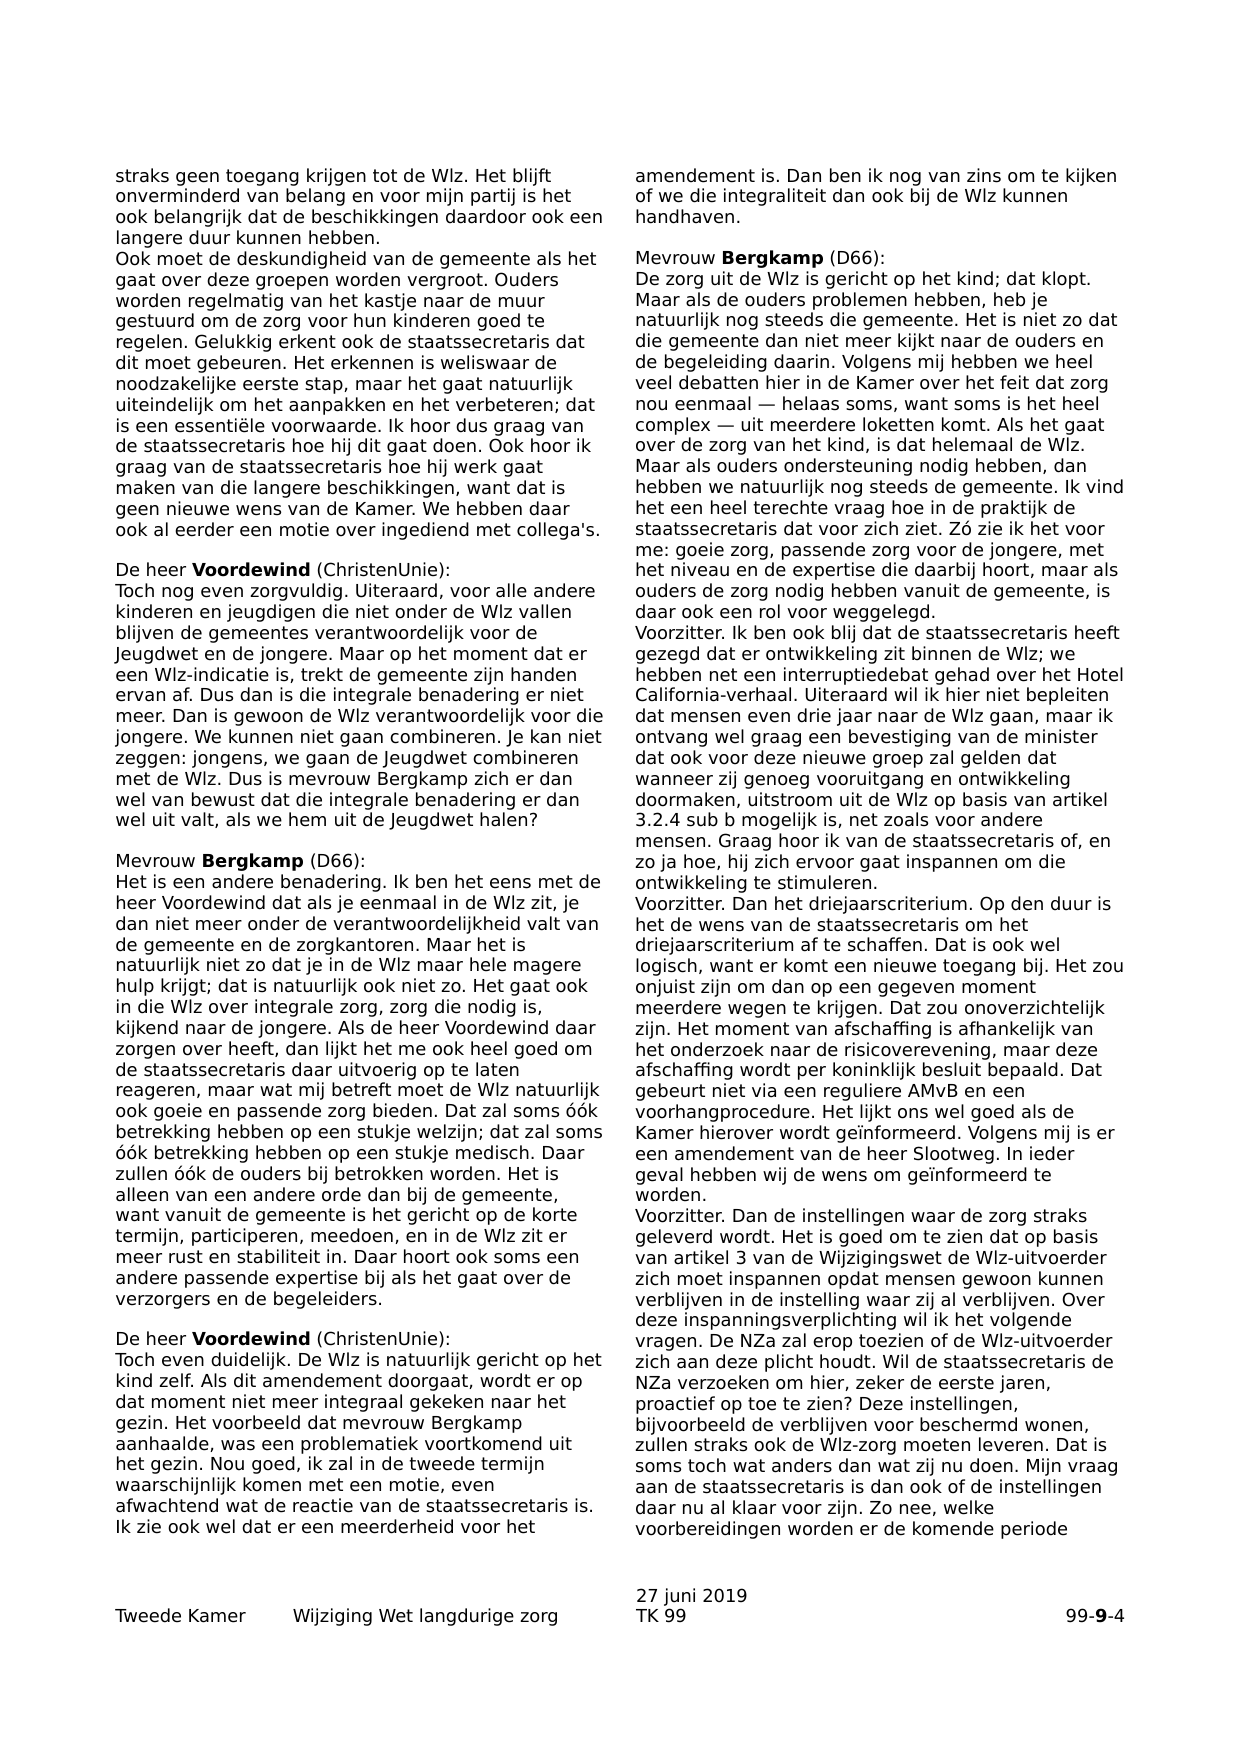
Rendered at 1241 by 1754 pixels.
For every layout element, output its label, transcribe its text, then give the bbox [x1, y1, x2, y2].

text Het is een andere benadering. Ik ben het eens met de heer Voordewind dat als je eenmaal in de Wlz zit, je dan niet meer onder de verantwoordelijkheid valt van de gemeente en de zorgkantoren. Maar het is natuurlijk niet zo dat je in de Wlz maar hele magere hulp krijgt; dat is natuurlijk ook niet zo. Het gaat ook in die Wlz over integrale zorg, zorg die nodig is, kijkend naar de jongere. Als de heer Voordewind daar zorgen over heeft, dan lijkt het me ook heel goed om de staatssecretaris daar uitvoerig op te laten reageren, maar wat mij betreft moet de Wlz natuurlijk ook goeie en passende zorg bieden. Dat zal soms óók betrekking hebben op een stukje welzijn; dat zal soms óók betrekking hebben op een stukje medisch. Daar zullen óók de ouders bij betrokken worden. Het is alleen van een andere orde dan bij de gemeente, want vanuit de gemeente is het gericht op de korte termijn, participeren, meedoen, en in de Wlz zit er meer rust en stabiliteit in. Daar hoort ook soms een andere passende expertise bij als het gaat over de verzorgers en de begeleiders. [115, 872, 605, 1309]
text Ook moet de deskundigheid van de gemeente als het gaat over deze groepen worden vergroot. Ouders worden regelmatig van het kastje naar de muur gestuurd om de zorg voor hun kinderen goed te regelen. Gelukkig erkent ook de staatssecretaris dat dit moet gebeuren. Het erkennen is weliswaar de noodzakelijke eerste stap, maar het gaat natuurlijk uiteindelijk om het aanpakken en het verbeteren; dat is een essentiële voorwaarde. Ik hoor dus graag van de staatssecretaris hoe hij dit gaat doen. Ook hoor ik graag van de staatssecretaris hoe hij werk gaat maken van die langere beschikkingen, want dat is geen nieuwe wens van de Kamer. We hebben daar ook al eerder een motie over ingediend met collega's. [115, 249, 605, 540]
text amendement is. Dan ben ik nog van zins om te kijken of we die integraliteit dan ook bij de Wlz kunnen handhaven. [635, 165, 1125, 228]
text Voorzitter. Dan het driejaarscriterium. Op den duur is het de wens van de staatssecretaris om het driejaarscriterium af te schaffen. Dat is ook wel logisch, want er komt een nieuwe toegang bij. Het zou onjuist zijn om dan op een gegeven moment meerdere wegen te krijgen. Dat zou onoverzichtelijk zijn. Het moment van afschaffing is afhankelijk van het onderzoek naar de risicoverevening, maar deze afschaffing wordt per koninklijk besluit bepaald. Dat gebeurt niet via een reguliere AMvB en een voorhangprocedure. Het lijkt ons wel goed als de Kamer hierover wordt geïnformeerd. Volgens mij is er een amendement van de heer Slootweg. In ieder geval hebben wij de wens om geïnformeerd te worden. [635, 893, 1125, 1206]
text De heer Voordewind (ChristenUnie): [115, 1329, 605, 1350]
text Mevrouw Bergkamp (D66): [635, 248, 1125, 268]
text straks geen toegang krijgen tot de Wlz. Het blijft onverminderd van belang en voor mijn partij is het ook belangrijk dat de beschikkingen daardoor ook een langere duur kunnen hebben. [115, 165, 605, 249]
text Mevrouw Bergkamp (D66): [115, 851, 605, 872]
text De heer Voordewind (ChristenUnie): [115, 560, 605, 581]
text De zorg uit de Wlz is gericht op het kind; dat klopt. Maar als de ouders problemen hebben, heb je natuurlijk nog steeds die gemeente. Het is niet zo dat die gemeente dan niet meer kijkt naar de ouders en de begeleiding daarin. Volgens mij hebben we heel veel debatten hier in de Kamer over het feit dat zorg nou eenmaal — helaas soms, want soms is het heel complex — uit meerdere loketten komt. Als het gaat over de zorg van het kind, is dat helemaal de Wlz. Maar als ouders ondersteuning nodig hebben, dan hebben we natuurlijk nog steeds de gemeente. Ik vind het een heel terechte vraag hoe in de praktijk de staatssecretaris dat voor zich ziet. Zó zie ik het voor me: goeie zorg, passende zorg voor de jongere, met het niveau en de expertise die daarbij hoort, maar als ouders de zorg nodig hebben vanuit de gemeente, is daar ook een rol voor weggelegd. [635, 268, 1125, 623]
text Voorzitter. Ik ben ook blij dat de staatssecretaris heeft gezegd dat er ontwikkeling zit binnen de Wlz; we hebben net een interruptiedebat gehad over het Hotel California-verhaal. Uiteraard wil ik hier niet bepleiten dat mensen even drie jaar naar de Wlz gaan, maar ik ontvang wel graag een bevestiging van de minister dat ook voor deze nieuwe groep zal gelden dat wanneer zij genoeg vooruitgang en ontwikkeling doormaken, uitstroom uit de Wlz op basis van artikel 3.2.4 sub b mogelijk is, net zoals voor andere mensen. Graag hoor ik van de staatssecretaris of, en zo ja hoe, hij zich ervoor gaat inspannen om die ontwikkeling te stimuleren. [635, 623, 1125, 893]
text Voorzitter. Dan de instellingen waar de zorg straks geleverd wordt. Het is goed om te zien dat op basis van artikel 3 van de Wijzigingswet de Wlz-uitvoerder zich moet inspannen opdat mensen gewoon kunnen verblijven in de instelling waar zij al verblijven. Over deze inspanningsverplichting wil ik het volgende vragen. De NZa zal erop toezien of de Wlz-uitvoerder zich aan deze plicht houdt. Wil de staatssecretaris de NZa verzoeken om hier, zeker de eerste jaren, proactief op toe te zien? Deze instellingen, bijvoorbeeld de verblijven voor beschermd wonen, zullen straks ook de Wlz-zorg moeten leveren. Dat is soms toch wat anders dan wat zij nu doen. Mijn vraag aan de staatssecretaris is dan ook of de instellingen daar nu al klaar voor zijn. Zo nee, welke voorbereidingen worden er de komende periode [635, 1206, 1125, 1539]
text Toch even duidelijk. De Wlz is natuurlijk gericht op het kind zelf. Als dit amendement doorgaat, wordt er op dat moment niet meer integraal gekeken naar het gezin. Het voorbeeld dat mevrouw Bergkamp aanhaalde, was een problematiek voortkomend uit het gezin. Nou goed, ik zal in de tweede termijn waarschijnlijk komen met een motie, even afwachtend wat de reactie van de staatssecretaris is. Ik zie ook wel dat er een meerderheid voor het [115, 1350, 605, 1537]
text Toch nog even zorgvuldig. Uiteraard, voor alle andere kinderen en jeugdigen die niet onder de Wlz vallen blijven de gemeentes verantwoordelijk voor de Jeugdwet en de jongere. Maar op het moment dat er een Wlz-indicatie is, trekt de gemeente zijn handen ervan af. Dus dan is die integrale benadering er niet meer. Dan is gewoon de Wlz verantwoordelijk voor die jongere. We kunnen niet gaan combineren. Je kan niet zeggen: jongens, we gaan de Jeugdwet combineren met de Wlz. Dus is mevrouw Bergkamp zich er dan wel van bewust dat die integrale benadering er dan wel uit valt, als we hem uit de Jeugdwet halen? [115, 581, 605, 831]
